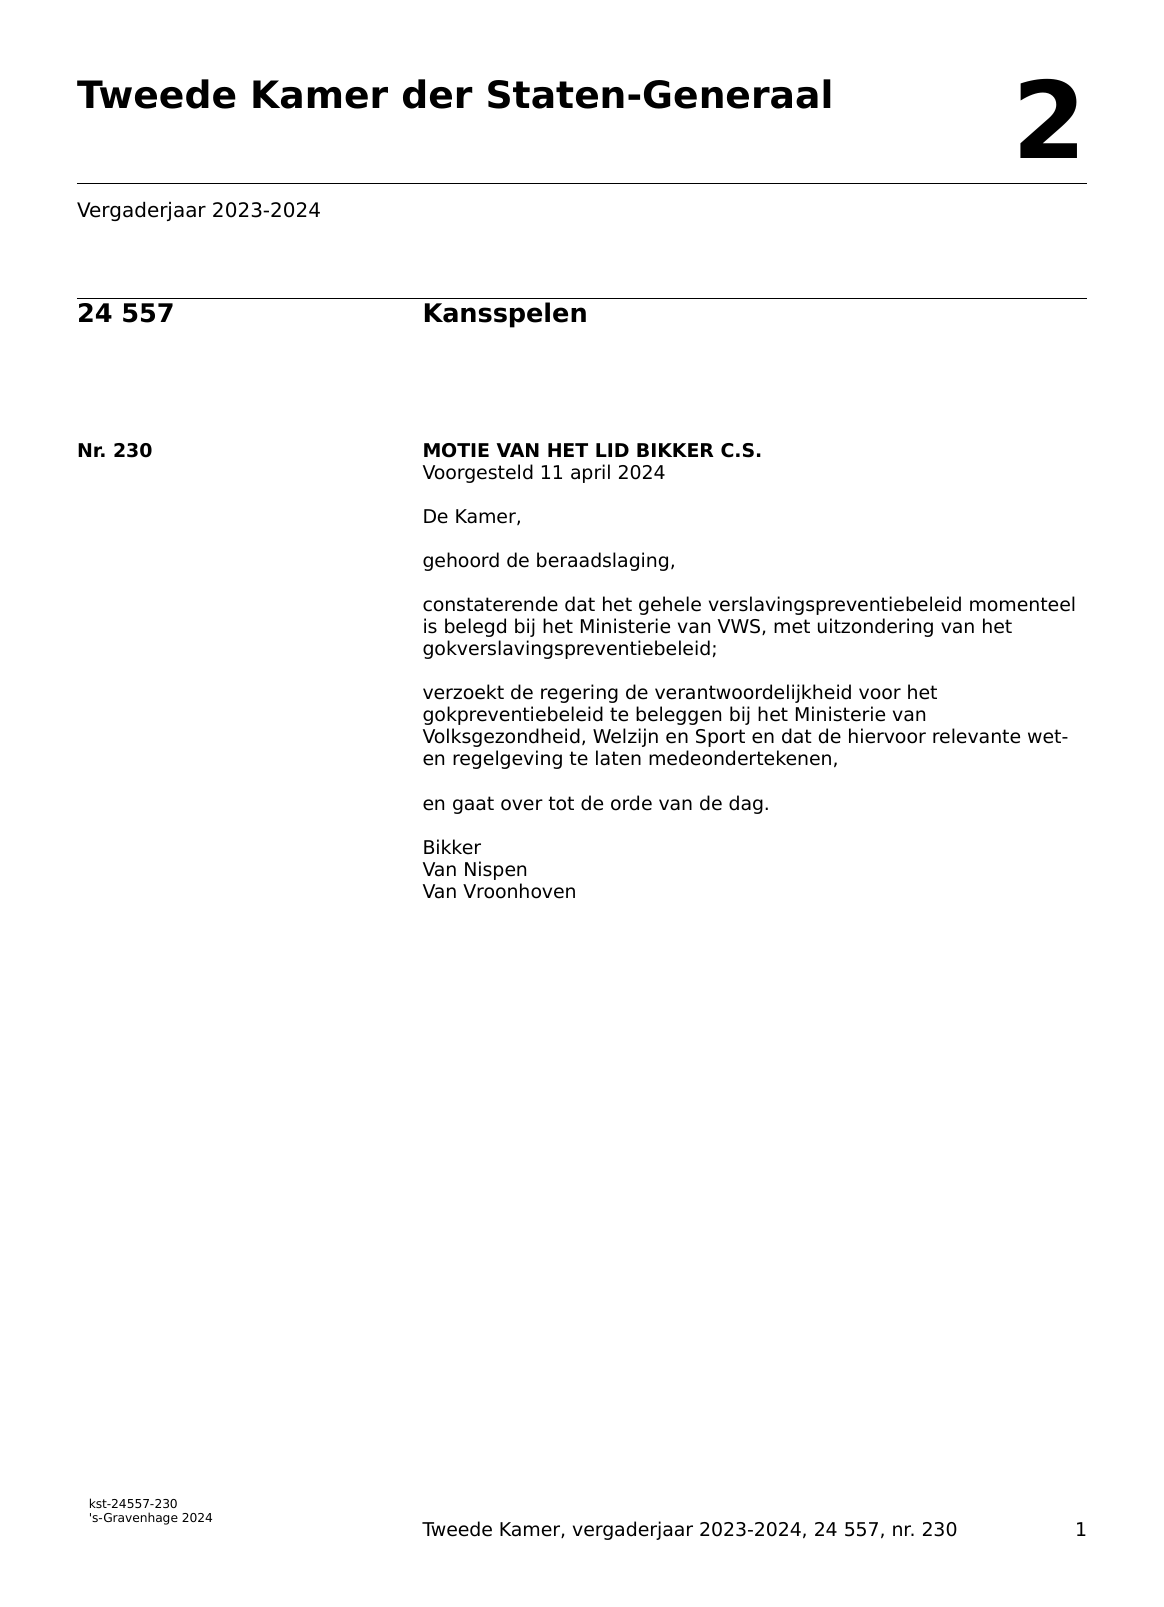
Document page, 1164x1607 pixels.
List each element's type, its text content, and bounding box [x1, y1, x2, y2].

subtitle 24 557 Kansspelen [77, 299, 1087, 329]
text De Kamer, [422, 506, 1087, 528]
text constaterende dat het gehele verslavingspreventiebeleid momenteel is belegd bij het Ministerie van VWS, met uitzondering van het gokverslavingspreventiebeleid; [422, 594, 1087, 660]
subtitle Nr. 230 MOTIE VAN HET LID BIKKER C.S. [77, 440, 1087, 462]
text 's-Gravenhage 2024 [88, 1511, 323, 1525]
text verzoekt de regering de verantwoordelijkheid voor het gokpreventiebeleid te beleggen bij het Ministerie van Volksgezondheid, Welzijn en Sport en dat de hiervoor relevante wet- en regelgeving te laten medeondertekenen, [422, 682, 1087, 770]
text Van Vroonhoven [422, 881, 1087, 902]
text Van Nispen [422, 858, 1087, 881]
text kst-24557-230 [88, 1497, 323, 1511]
text Voorgesteld 11 april 2024 [422, 462, 1087, 484]
table_cell Vergaderjaar 2023-2024 [77, 184, 1087, 298]
table_header 2 [886, 59, 1087, 183]
text gehoord de beraadslaging, [422, 550, 1087, 572]
text en gaat over tot de orde van de dag. [422, 792, 1087, 814]
text Bikker [422, 837, 1087, 858]
table_header Tweede Kamer der Staten-Generaal [77, 59, 886, 183]
